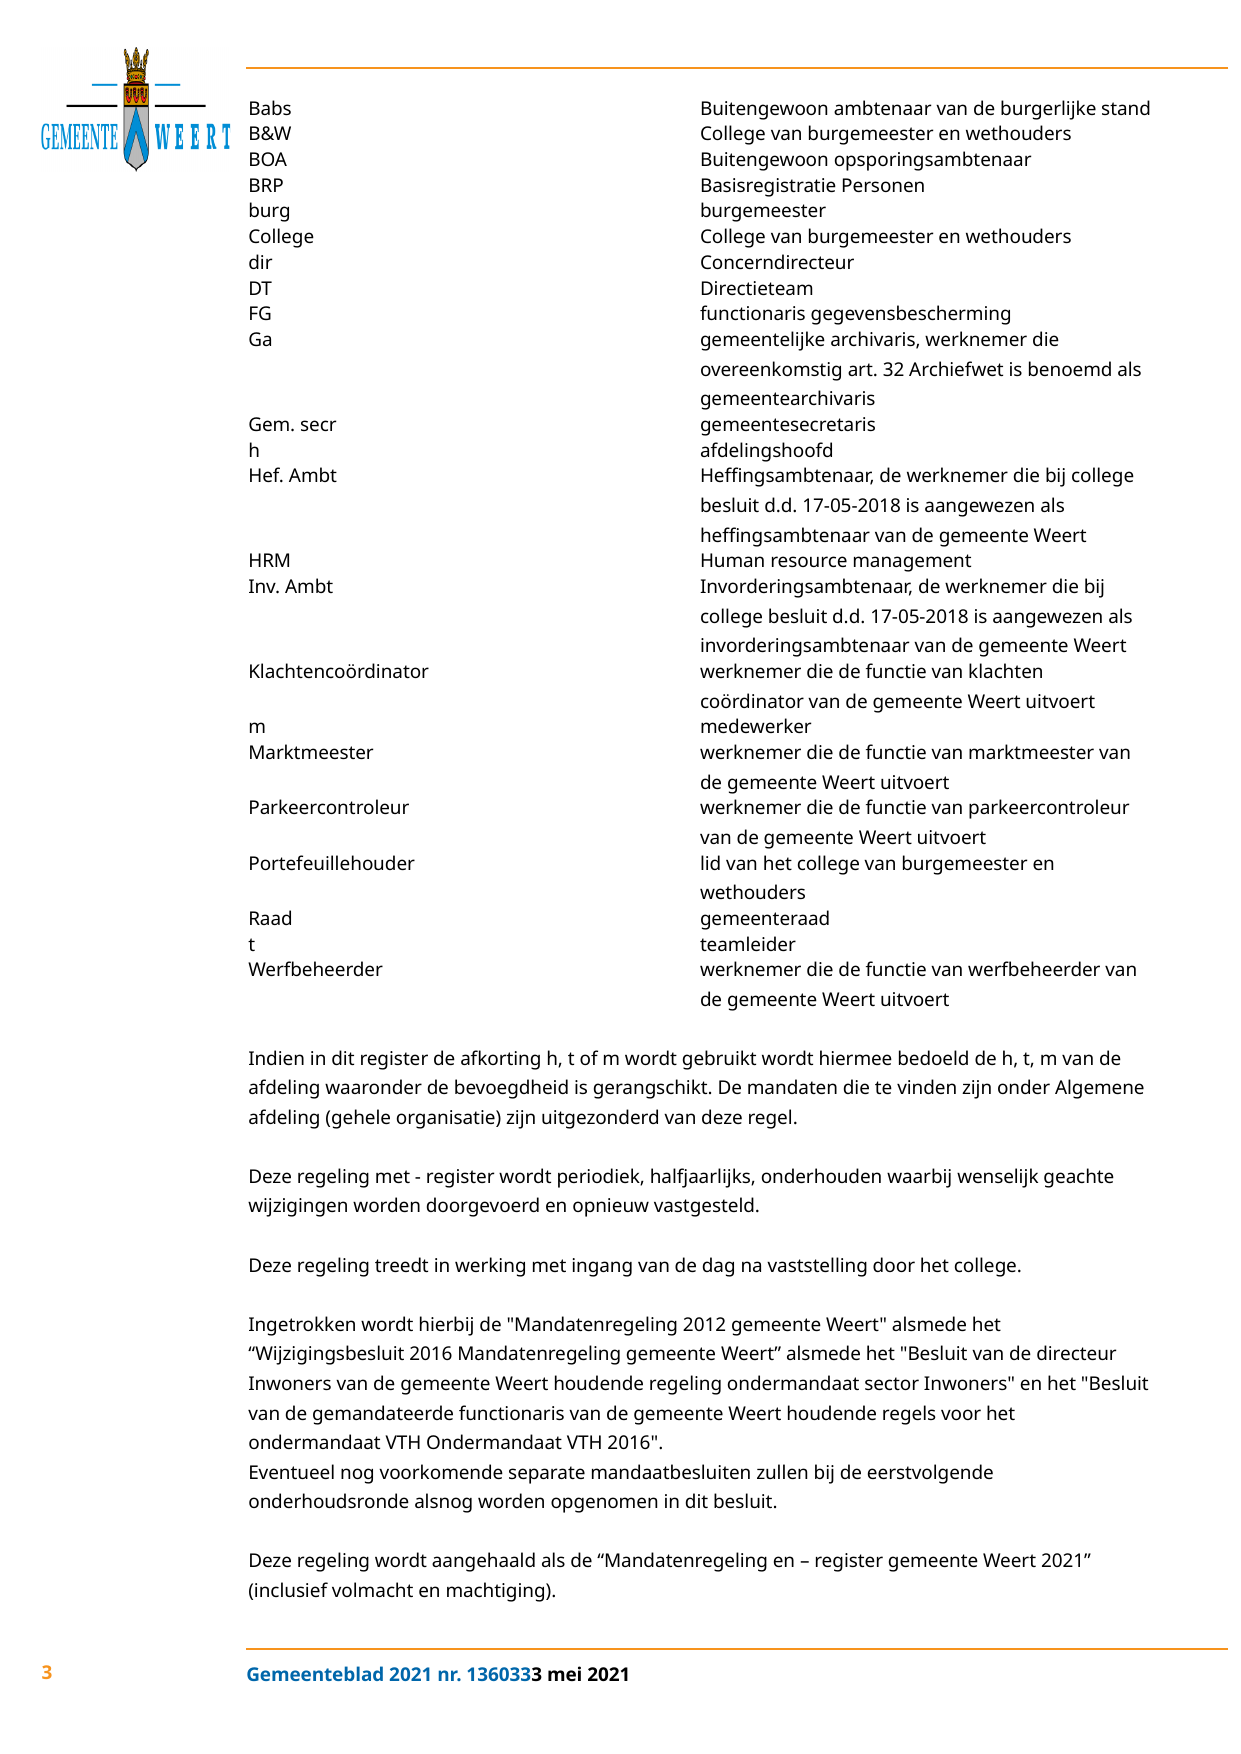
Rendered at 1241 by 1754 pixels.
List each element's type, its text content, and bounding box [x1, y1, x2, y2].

text Deze regeling met - register wordt periodiek, halfjaarlijks, onderhouden waarbij wenselijk geachte wijzigingen worden doorgevoerd en opnieuw vastgesteld. [248, 1163, 1152, 1218]
table_cell teamleider [700, 931, 1152, 957]
table_cell dir [248, 249, 700, 275]
table_cell m [248, 714, 700, 739]
text Ingetrokken wordt hierbij de "Mandatenregeling 2012 gemeente Weert" alsmede het “Wijzigingsbesluit 2016 Mandatenregeling gemeente Weert” alsmede het "Besluit van de directeur Inwoners van de gemeente Weert houdende regeling ondermandaat sector Inwoners" en het "Besluit van de gemandateerde functionaris van de gemeente Weert houdende regels voor het ondermandaat VTH Ondermandaat VTH 2016". [248, 1311, 1152, 1455]
table_cell HRM [248, 548, 700, 573]
picture [41, 47, 231, 172]
table_cell afdelingshoofd [700, 437, 1152, 463]
table_cell gemeentesecretaris [700, 411, 1152, 437]
table_cell Basisregistratie Personen [700, 172, 1152, 198]
table_cell Buitengewoon ambtenaar van de burgerlijke stand [700, 95, 1152, 121]
table_cell Ga [248, 326, 700, 411]
table_cell Gem. secr [248, 411, 700, 437]
text Deze regeling treedt in werking met ingang van de dag na vaststelling door het college. [248, 1252, 1152, 1278]
table_cell h [248, 437, 700, 463]
table_cell werknemer die de functie van klachten coördinator van de gemeente Weert uitvoert [700, 658, 1152, 713]
table_cell werknemer die de functie van parkeercontroleur van de gemeente Weert uitvoert [700, 795, 1152, 850]
text Deze regeling wordt aangehaald als de “Mandatenregeling en – register gemeente Weert 2021” (inclusief volmacht en machtiging). [248, 1548, 1152, 1603]
table_cell medewerker [700, 714, 1152, 739]
table_cell Babs [248, 95, 700, 121]
table_cell burg [248, 198, 700, 223]
table_cell Concerndirecteur [700, 249, 1152, 275]
table_cell Heffingsambtenaar, de werknemer die bij college besluit d.d. 17-05-2018 is aangewezen als heffingsambtenaar van de gemeente Weert [700, 463, 1152, 548]
table_cell Portefeuillehouder [248, 850, 700, 905]
table_cell B&W [248, 121, 700, 146]
table_cell Marktmeester [248, 739, 700, 794]
table_cell Inv. Ambt [248, 573, 700, 658]
table_cell Directieteam [700, 275, 1152, 301]
table_cell functionaris gegevensbescherming [700, 301, 1152, 326]
table_cell Klachtencoördinator [248, 658, 700, 713]
table_cell Hef. Ambt [248, 463, 700, 548]
table_cell Parkeercontroleur [248, 795, 700, 850]
table_cell Human resource management [700, 548, 1152, 573]
table_cell lid van het college van burgemeester en wethouders [700, 850, 1152, 905]
table_cell burgemeester [700, 198, 1152, 223]
table_cell Werfbeheerder [248, 957, 700, 1012]
table_cell t [248, 931, 700, 957]
text Eventueel nog voorkomende separate mandaatbesluiten zullen bij de eerstvolgende onderhoudsronde alsnog worden opgenomen in dit besluit. [248, 1459, 1152, 1514]
table_cell gemeenteraad [700, 905, 1152, 931]
table_cell werknemer die de functie van werfbeheerder van de gemeente Weert uitvoert [700, 957, 1152, 1012]
text Indien in dit register de afkorting h, t of m wordt gebruikt wordt hiermee bedoeld de h, t, m van de afdeling waaronder de bevoegdheid is gerangschikt. De mandaten die te vinden zijn onder Algemene afdeling (gehele organisatie) zijn uitgezonderd van deze regel. [248, 1045, 1152, 1130]
table_cell College [248, 224, 700, 249]
table_cell College van burgemeester en wethouders [700, 121, 1152, 146]
table_cell werknemer die de functie van marktmeester van de gemeente Weert uitvoert [700, 739, 1152, 794]
table_cell Buitengewoon opsporingsambtenaar [700, 146, 1152, 172]
table_cell BRP [248, 172, 700, 198]
table_cell gemeentelijke archivaris, werknemer die overeenkomstig art. 32 Archiefwet is benoemd als gemeentearchivaris [700, 326, 1152, 411]
table_cell DT [248, 275, 700, 301]
table_cell BOA [248, 146, 700, 172]
table_cell FG [248, 301, 700, 326]
table_cell Raad [248, 905, 700, 931]
table_cell College van burgemeester en wethouders [700, 224, 1152, 249]
table_cell Invorderingsambtenaar, de werknemer die bij college besluit d.d. 17-05-2018 is aangewezen als invorderingsambtenaar van de gemeente Weert [700, 573, 1152, 658]
